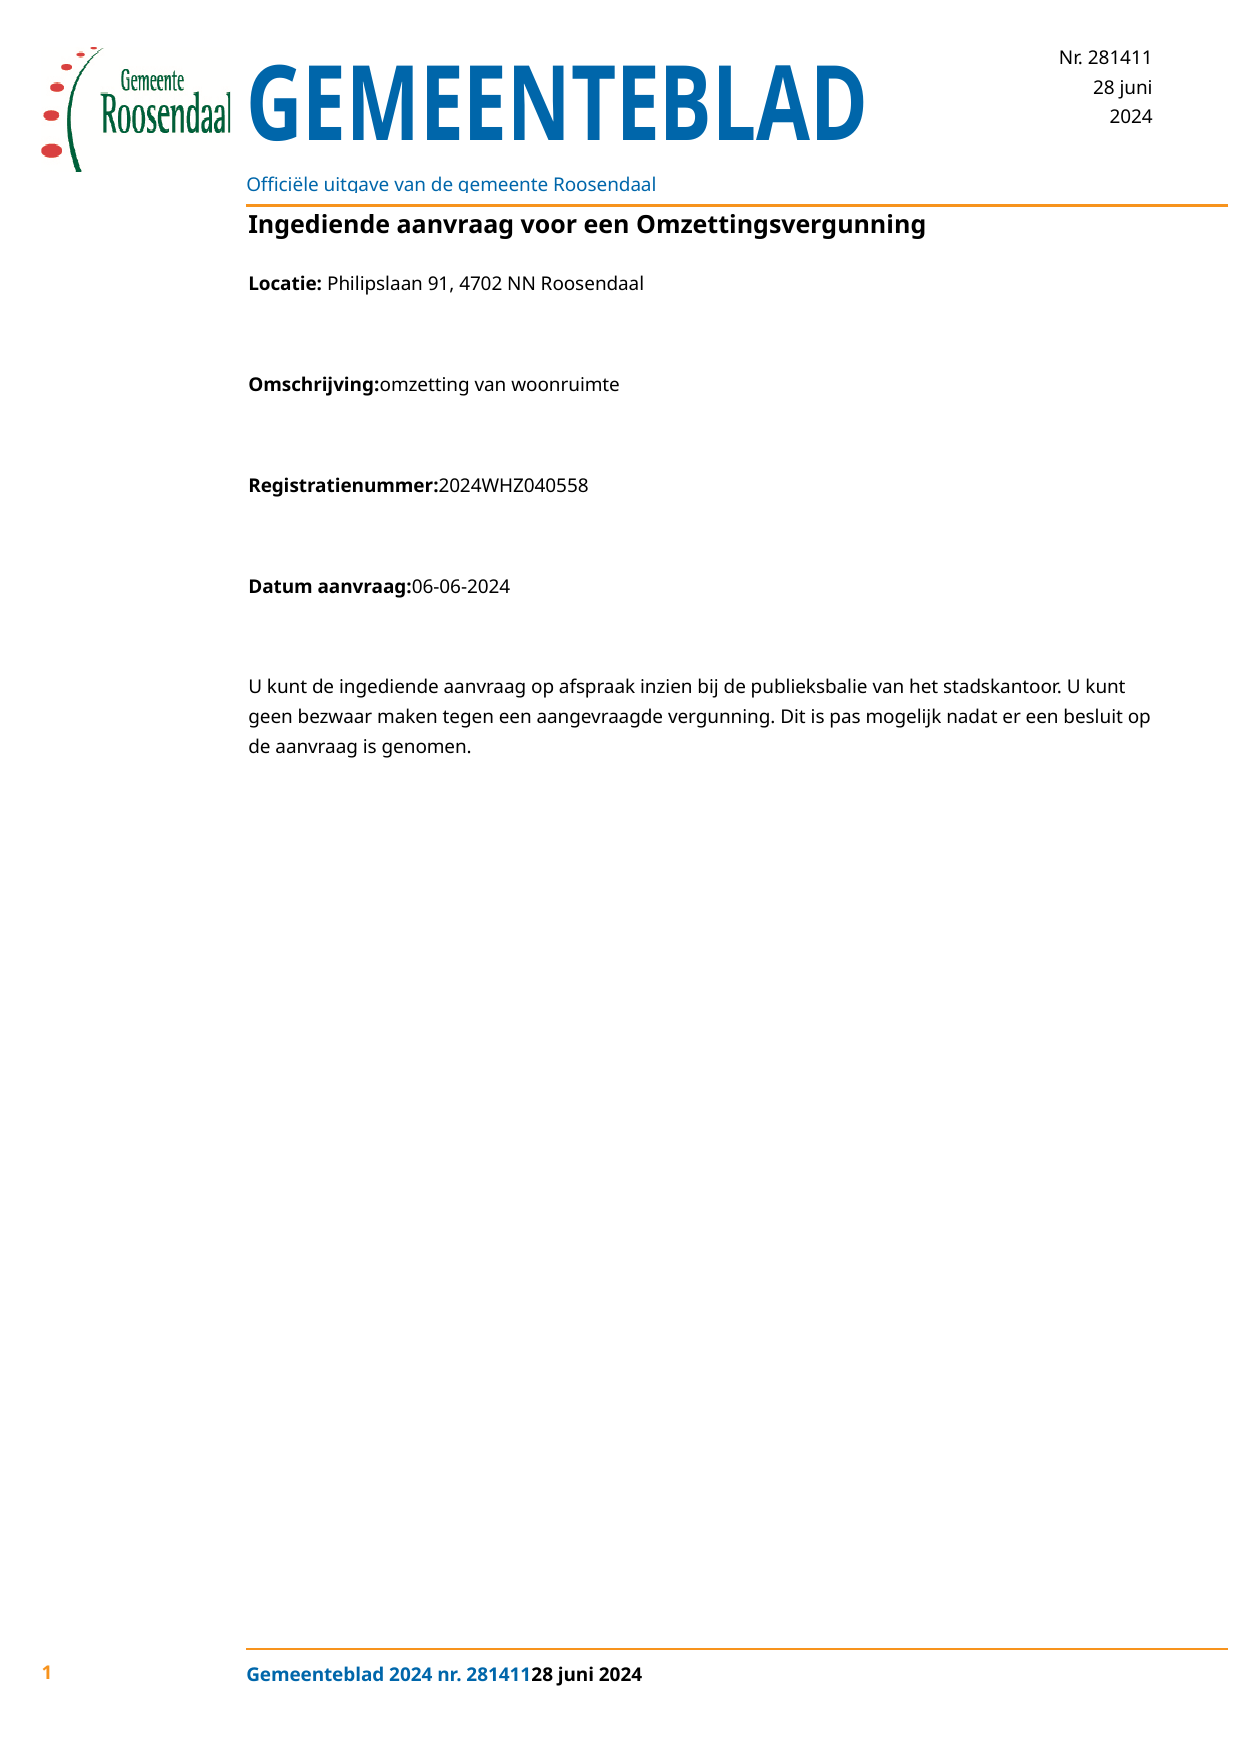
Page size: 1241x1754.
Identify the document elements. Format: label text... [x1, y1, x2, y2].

text U kunt de ingediende aanvraag op afspraak inzien bij de publieksbalie van het stadskantoor. U kunt geen bezwaar maken tegen een aangevraagde vergunning. Dit is pas mogelijk nadat er een besluit op de aanvraag is genomen. [248, 674, 1152, 758]
text Omschrijving:omzetting van woonruimte [248, 371, 1152, 397]
text Registratienummer:2024WHZ040558 [248, 472, 1152, 498]
text Ingediende aanvraag voor een Omzettingsvergunning [248, 207, 1152, 241]
picture [41, 47, 231, 172]
text Locatie: Philipslaan 91, 4702 NN Roosendaal [248, 270, 1152, 296]
text Datum aanvraag:06-06-2024 [248, 573, 1152, 598]
